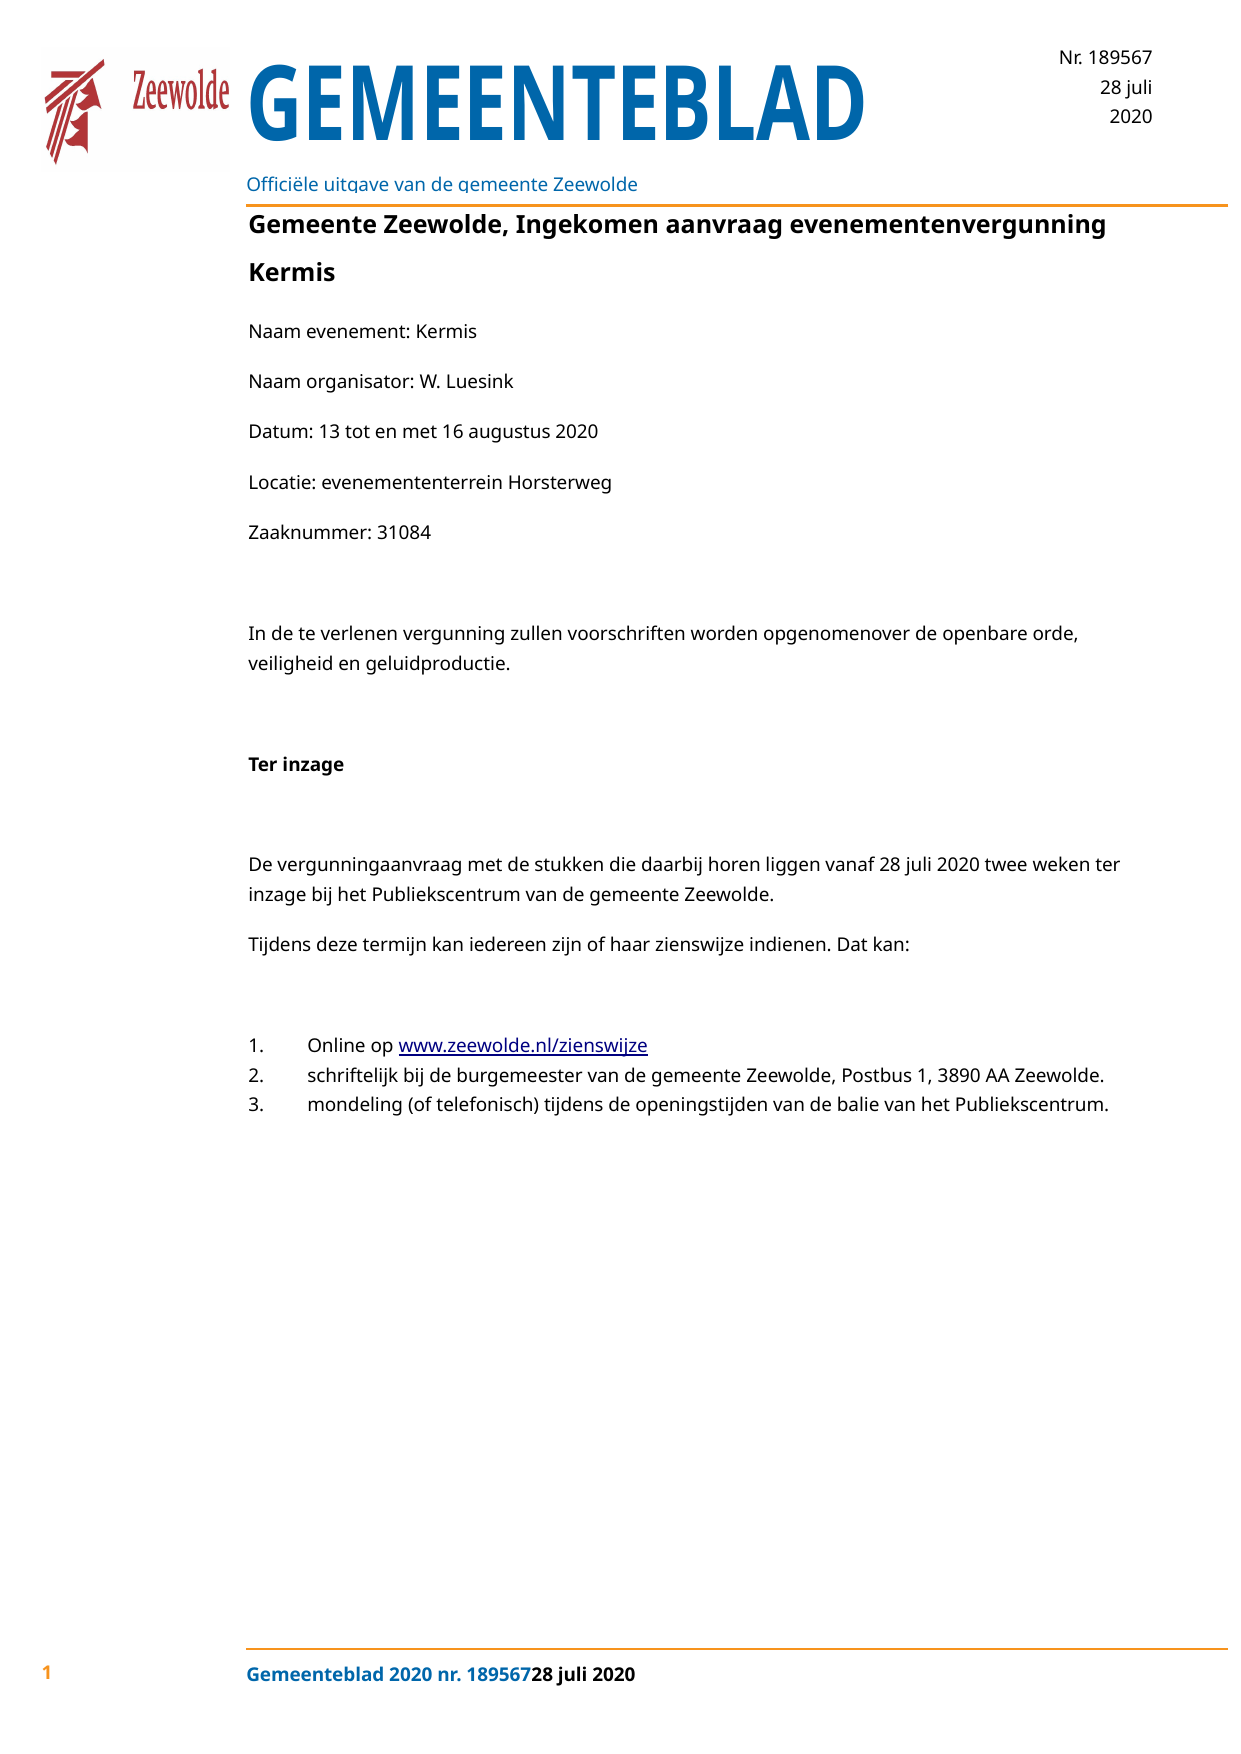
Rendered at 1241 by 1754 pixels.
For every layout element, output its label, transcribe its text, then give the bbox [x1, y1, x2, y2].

text Ter inzage [248, 751, 1152, 777]
list Online op www.zeewolde.nl/zienswijze [248, 1032, 1152, 1058]
text In de te verlenen vergunning zullen voorschriften worden opgenomenover de openbare orde, veiligheid en geluidproductie. [248, 620, 1152, 676]
text De vergunningaanvraag met de stukken die daarbij horen liggen vanaf 28 juli 2020 twee weken ter inzage bij het Publiekscentrum van de gemeente Zeewolde. [248, 852, 1152, 907]
list mondeling (of telefonisch) tijdens de openingstijden van de balie van het Publiekscentrum. [248, 1092, 1152, 1117]
text Tijdens deze termijn kan iedereen zijn of haar zienswijze indienen. Dat kan: [248, 932, 1152, 957]
text Datum: 13 tot en met 16 augustus 2020 [248, 419, 1152, 444]
text Locatie: evenemententerrein Horsterweg [248, 469, 1152, 495]
picture [41, 47, 231, 172]
text Naam evenement: Kermis [248, 318, 1152, 344]
list schriftelijk bij de burgemeester van de gemeente Zeewolde, Postbus 1, 3890 AA Zeewolde. [248, 1062, 1152, 1088]
text Naam organisator: W. Luesink [248, 368, 1152, 394]
text Gemeente Zeewolde, Ingekomen aanvraag evenementenvergunning Kermis [248, 207, 1152, 288]
text Zaaknummer: 31084 [248, 519, 1152, 545]
